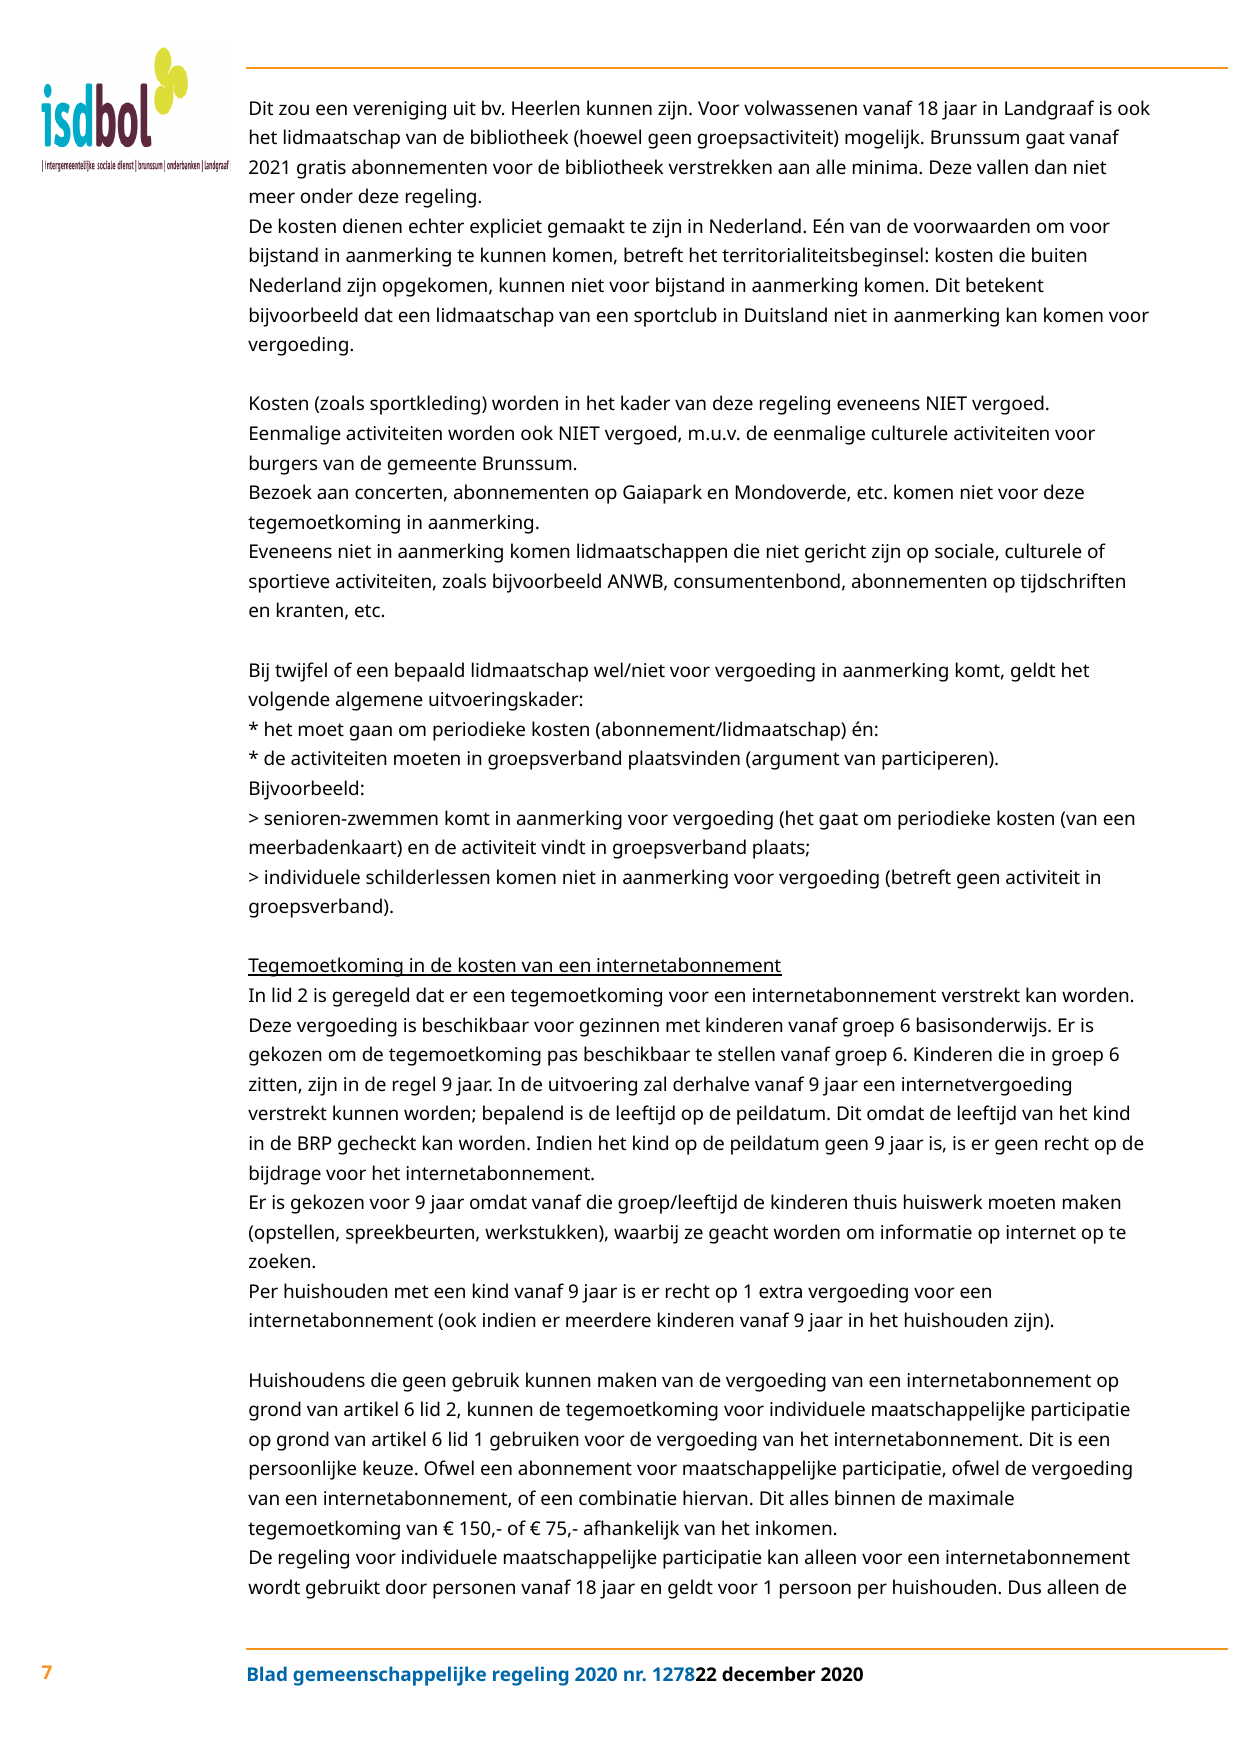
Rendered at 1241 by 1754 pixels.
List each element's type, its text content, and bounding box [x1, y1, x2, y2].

text > senioren-zwemmen komt in aanmerking voor vergoeding (het gaat om periodieke kosten (van een meerbadenkaart) en de activiteit vindt in groepsverband plaats; [248, 805, 1152, 860]
text Kosten (zoals sportkleding) worden in het kader van deze regeling eveneens NIET vergoed. [248, 391, 1152, 416]
text Er is gekozen voor 9 jaar omdat vanaf die groep/leeftijd de kinderen thuis huiswerk moeten maken (opstellen, spreekbeurten, werkstukken), waarbij ze geacht worden om informatie op internet op te zoeken. [248, 1189, 1152, 1274]
text Tegemoetkoming in de kosten van een internetabonnement [248, 953, 1152, 978]
text Eveneens niet in aanmerking komen lidmaatschappen die niet gericht zijn op sociale, culturele of sportieve activiteiten, zoals bijvoorbeeld ANWB, consumentenbond, abonnementen op tijdschriften en kranten, etc. [248, 538, 1152, 623]
text Huishoudens die geen gebruik kunnen maken van de vergoeding van een internetabonnement op grond van artikel 6 lid 2, kunnen de tegemoetkoming voor individuele maatschappelijke participatie op grond van artikel 6 lid 1 gebruiken voor de vergoeding van het internetabonnement. Dit is een persoonlijke keuze. Ofwel een abonnement voor maatschappelijke participatie, ofwel de vergoeding van een internetabonnement, of een combinatie hiervan. Dit alles binnen de maximale tegemoetkoming van € 150,- of € 75,- afhankelijk van het inkomen. [248, 1367, 1152, 1541]
text > individuele schilderlessen komen niet in aanmerking voor vergoeding (betreft geen activiteit in groepsverband). [248, 864, 1152, 919]
text Bijvoorbeeld: [248, 775, 1152, 801]
text Bij twijfel of een bepaald lidmaatschap wel/niet voor vergoeding in aanmerking komt, geldt het volgende algemene uitvoeringskader: [248, 657, 1152, 712]
text Dit zou een vereniging uit bv. Heerlen kunnen zijn. Voor volwassenen vanaf 18 jaar in Landgraaf is ook het lidmaatschap van de bibliotheek (hoewel geen groepsactiviteit) mogelijk. Brunssum gaat vanaf 2021 gratis abonnementen voor de bibliotheek verstrekken aan alle minima. Deze vallen dan niet meer onder deze regeling. [248, 95, 1152, 209]
text * het moet gaan om periodieke kosten (abonnement/lidmaatschap) én: [248, 716, 1152, 742]
text De kosten dienen echter expliciet gemaakt te zijn in Nederland. Eén van de voorwaarden om voor bijstand in aanmerking te kunnen komen, betreft het territorialiteitsbeginsel: kosten die buiten Nederland zijn opgekomen, kunnen niet voor bijstand in aanmerking komen. Dit betekent bijvoorbeeld dat een lidmaatschap van een sportclub in Duitsland niet in aanmerking kan komen voor vergoeding. [248, 213, 1152, 357]
picture [41, 47, 231, 172]
text Bezoek aan concerten, abonnementen op Gaiapark en Mondoverde, etc. komen niet voor deze tegemoetkoming in aanmerking. [248, 479, 1152, 535]
text Eenmalige activiteiten worden ook NIET vergoed, m.u.v. de eenmalige culturele activiteiten voor burgers van de gemeente Brunssum. [248, 420, 1152, 476]
text Per huishouden met een kind vanaf 9 jaar is er recht op 1 extra vergoeding voor een internetabonnement (ook indien er meerdere kinderen vanaf 9 jaar in het huishouden zijn). [248, 1278, 1152, 1333]
text * de activiteiten moeten in groepsverband plaatsvinden (argument van participeren). [248, 746, 1152, 771]
text In lid 2 is geregeld dat er een tegemoetkoming voor een internetabonnement verstrekt kan worden. Deze vergoeding is beschikbaar voor gezinnen met kinderen vanaf groep 6 basisonderwijs. Er is gekozen om de tegemoetkoming pas beschikbaar te stellen vanaf groep 6. Kinderen die in groep 6 zitten, zijn in de regel 9 jaar. In de uitvoering zal derhalve vanaf 9 jaar een internetvergoeding verstrekt kunnen worden; bepalend is de leeftijd op de peildatum. Dit omdat de leeftijd van het kind in de BRP gecheckt kan worden. Indien het kind op de peildatum geen 9 jaar is, is er geen recht op de bijdrage voor het internetabonnement. [248, 982, 1152, 1186]
text De regeling voor individuele maatschappelijke participatie kan alleen voor een internetabonnement wordt gebruikt door personen vanaf 18 jaar en geldt voor 1 persoon per huishouden. Dus alleen de [248, 1544, 1152, 1600]
